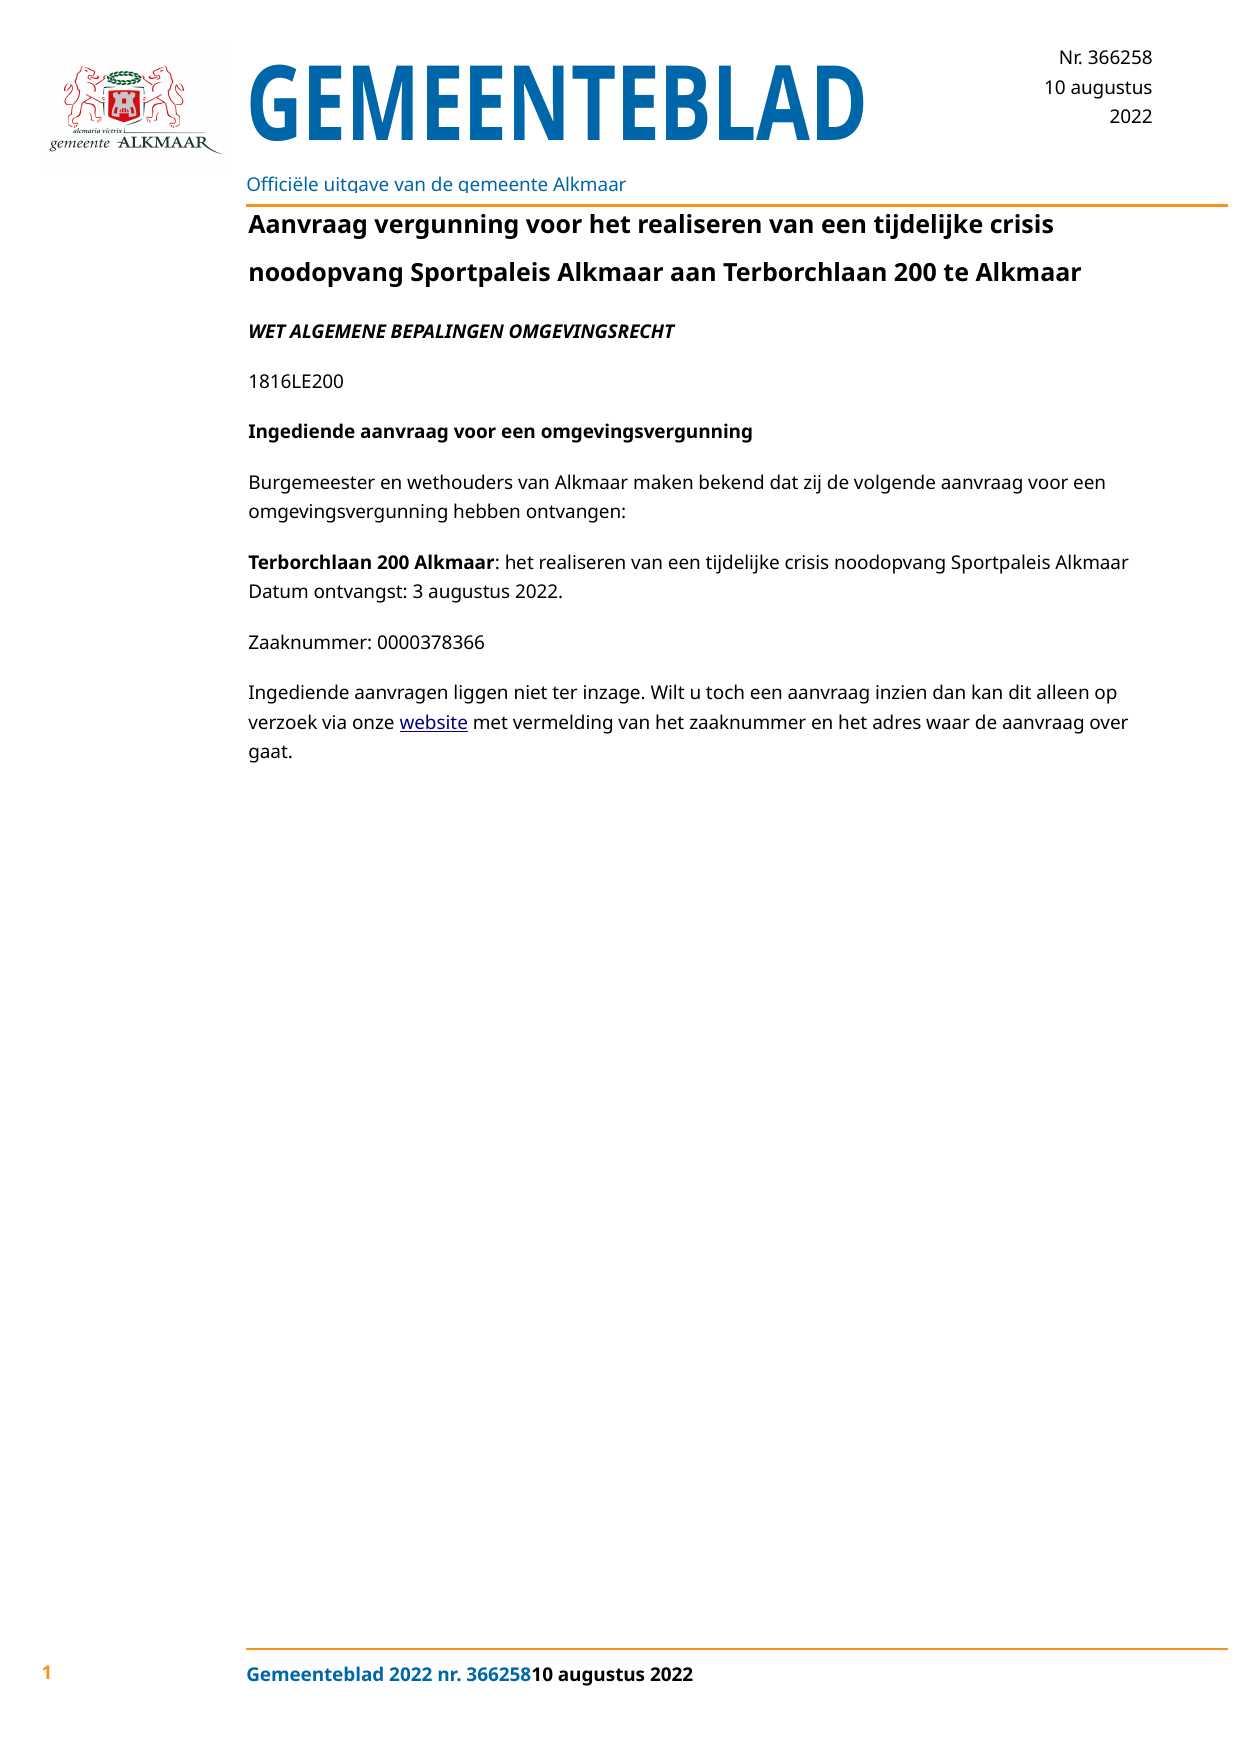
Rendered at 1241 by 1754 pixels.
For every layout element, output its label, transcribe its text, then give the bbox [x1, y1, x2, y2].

text 1816LE200 [248, 368, 1152, 394]
text Terborchlaan 200 Alkmaar: het realiseren van een tijdelijke crisis noodopvang Sportpaleis Alkmaar Datum ontvangst: 3 augustus 2022. [248, 549, 1152, 604]
picture [41, 47, 231, 172]
text WET ALGEMENE BEPALINGEN OMGEVINGSRECHT [248, 318, 1152, 344]
text Ingediende aanvragen liggen niet ter inzage. Wilt u toch een aanvraag inzien dan kan dit alleen op verzoek via onze website met vermelding van het zaaknummer en het adres waar de aanvraag over gaat. [248, 679, 1152, 764]
text Ingediende aanvraag voor een omgevingsvergunning [248, 419, 1152, 444]
text Burgemeester en wethouders van Alkmaar maken bekend dat zij de volgende aanvraag voor een omgevingsvergunning hebben ontvangen: [248, 469, 1152, 524]
text Zaaknummer: 0000378366 [248, 629, 1152, 655]
text Aanvraag vergunning voor het realiseren van een tijdelijke crisis noodopvang Sportpaleis Alkmaar aan Terborchlaan 200 te Alkmaar [248, 207, 1152, 288]
